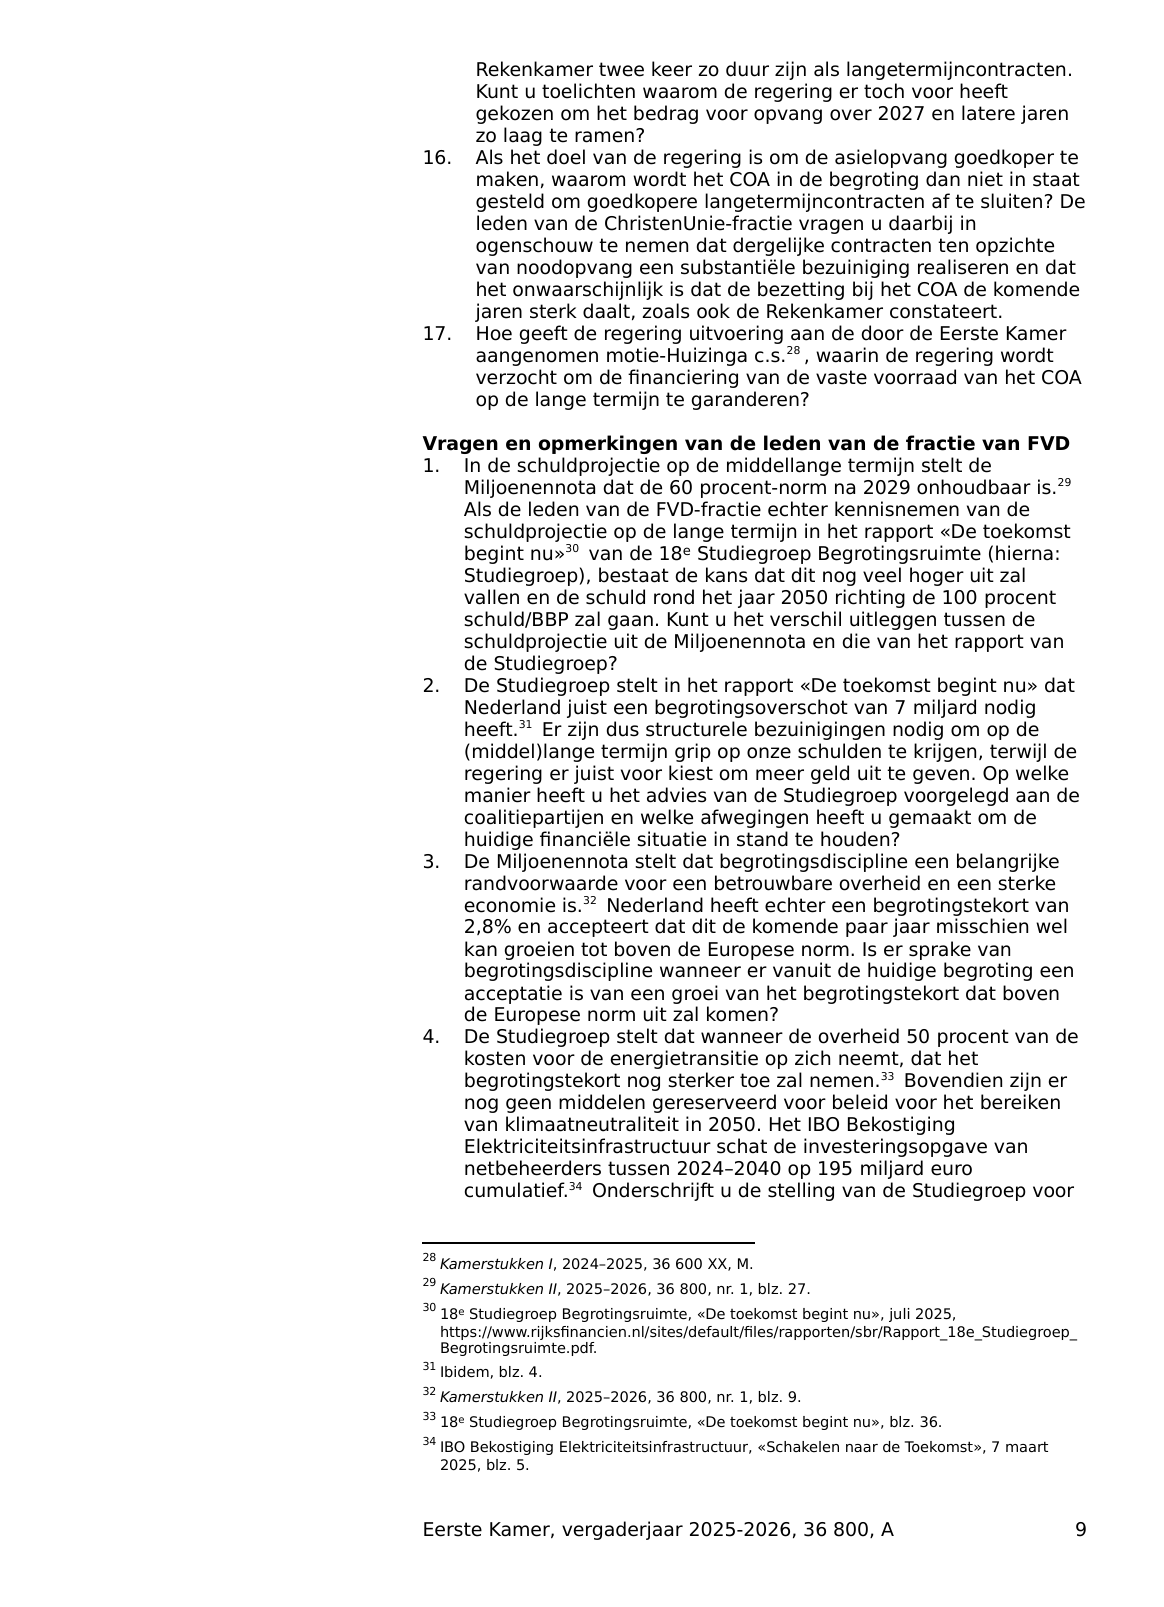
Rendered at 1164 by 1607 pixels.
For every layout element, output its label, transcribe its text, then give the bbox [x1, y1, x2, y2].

text Kamerstukken II, 2025–2026, 36 800, nr. 1, blz. 27. [422, 1277, 1087, 1299]
text Kamerstukken II, 2025–2026, 36 800, nr. 1, blz. 9. [422, 1385, 1087, 1407]
text 1. In de schuldprojectie op de middellange termijn stelt de Miljoenennota dat de 60 procent-norm na 2029 onhoudbaar is. Als de leden van de FVD-fractie echter kennisnemen van de schuldprojectie op de lange termijn in het rapport «De toekomst begint nu» van de 18e Studiegroep Begrotingsruimte (hierna: Studiegroep), bestaat de kans dat dit nog veel hoger uit zal vallen en de schuld rond het jaar 2050 richting de 100 procent schuld/BBP zal gaan. Kunt u het verschil uitleggen tussen de schuldprojectie uit de Miljoenennota en die van het rapport van de Studiegroep? [422, 455, 1087, 675]
text 18e Studiegroep Begrotingsruimte, «De toekomst begint nu», juli 2025, https://www.rijksfinancien.nl/sites/default/files/rapporten/sbr/Rapport_18e_Studiegroep_Begrotingsruimte.pdf. [422, 1302, 1087, 1357]
subtitle Vragen en opmerkingen van de leden van de fractie van FVD [422, 433, 1087, 455]
text Kamerstukken I, 2024–2025, 36 600 XX, M. [422, 1252, 1087, 1274]
text 4. De Studiegroep stelt dat wanneer de overheid 50 procent van de kosten voor de energietransitie op zich neemt, dat het begrotingstekort nog sterker toe zal nemen. Bovendien zijn er nog geen middelen gereserveerd voor beleid voor het bereiken van klimaatneutraliteit in 2050. Het IBO Bekostiging Elektriciteitsinfrastructuur schat de investeringsopgave van netbeheerders tussen 2024–2040 op 195 miljard euro cumulatief. Onderschrijft u de stelling van de Studiegroep voor [422, 1026, 1087, 1202]
text IBO Bekostiging Elektriciteitsinfrastructuur, «Schakelen naar de Toekomst», 7 maart 2025, blz. 5. [422, 1435, 1087, 1474]
text 17. Hoe geeft de regering uitvoering aan de door de Eerste Kamer aangenomen motie-Huizinga c.s., waarin de regering wordt verzocht om de financiering van de vaste voorraad van het COA op de lange termijn te garanderen? [422, 323, 1087, 411]
text 18e Studiegroep Begrotingsruimte, «De toekomst begint nu», blz. 36. [422, 1410, 1087, 1432]
text 3. De Miljoenennota stelt dat begrotingsdiscipline een belangrijke randvoorwaarde voor een betrouwbare overheid en een sterke economie is. Nederland heeft echter een begrotingstekort van 2,8% en accepteert dat dit de komende paar jaar misschien wel kan groeien tot boven de Europese norm. Is er sprake van begrotingsdiscipline wanneer er vanuit de huidige begroting een acceptatie is van een groei van het begrotingstekort dat boven de Europese norm uit zal komen? [422, 851, 1087, 1026]
text Rekenkamer twee keer zo duur zijn als langetermijncontracten. Kunt u toelichten waarom de regering er toch voor heeft gekozen om het bedrag voor opvang over 2027 en latere jaren zo laag te ramen? [422, 59, 1087, 147]
text 2. De Studiegroep stelt in het rapport «De toekomst begint nu» dat Nederland juist een begrotingsoverschot van 7 miljard nodig heeft. Er zijn dus structurele bezuinigingen nodig om op de (middel)lange termijn grip op onze schulden te krijgen, terwijl de regering er juist voor kiest om meer geld uit te geven. Op welke manier heeft u het advies van de Studiegroep voorgelegd aan de coalitiepartijen en welke afwegingen heeft u gemaakt om de huidige financiële situatie in stand te houden? [422, 675, 1087, 851]
text Ibidem, blz. 4. [422, 1360, 1087, 1382]
text 16. Als het doel van de regering is om de asielopvang goedkoper te maken, waarom wordt het COA in de begroting dan niet in staat gesteld om goedkopere langetermijncontracten af te sluiten? De leden van de ChristenUnie-fractie vragen u daarbij in ogenschouw te nemen dat dergelijke contracten ten opzichte van noodopvang een substantiële bezuiniging realiseren en dat het onwaarschijnlijk is dat de bezetting bij het COA de komende jaren sterk daalt, zoals ook de Rekenkamer constateert. [422, 147, 1087, 323]
